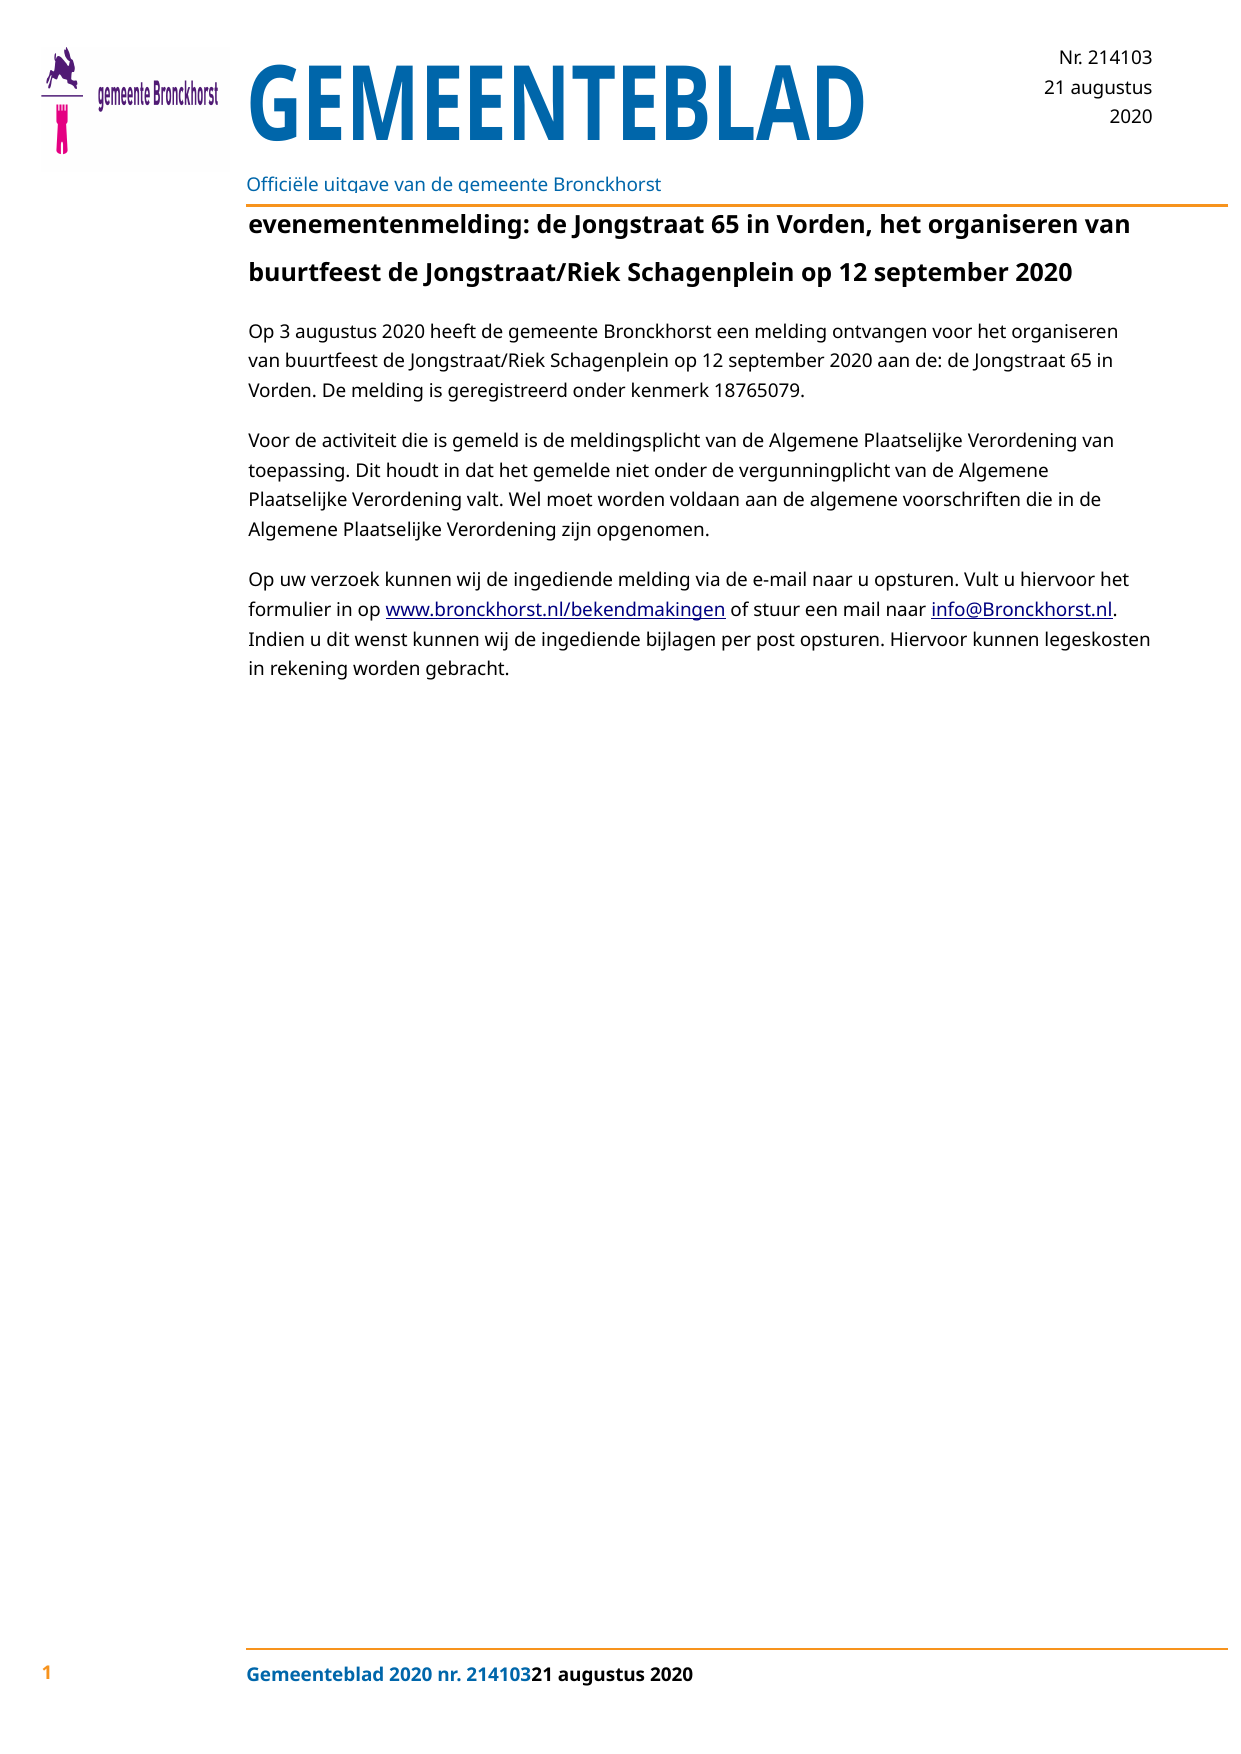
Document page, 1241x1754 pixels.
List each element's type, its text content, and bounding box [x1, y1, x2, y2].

picture [41, 47, 231, 172]
text Op 3 augustus 2020 heeft de gemeente Bronckhorst een melding ontvangen voor het organiseren van buurtfeest de Jongstraat/Riek Schagenplein op 12 september 2020 aan de: de Jongstraat 65 in Vorden. De melding is geregistreerd onder kenmerk 18765079. [248, 318, 1152, 403]
text Op uw verzoek kunnen wij de ingediende melding via de e-mail naar u opsturen. Vult u hiervoor het formulier in op www.bronckhorst.nl/bekendmakingen of stuur een mail naar info@Bronckhorst.nl. Indien u dit wenst kunnen wij de ingediende bijlagen per post opsturen. Hiervoor kunnen legeskosten in rekening worden gebracht. [248, 567, 1152, 681]
text evenementenmelding: de Jongstraat 65 in Vorden, het organiseren van buurtfeest de Jongstraat/Riek Schagenplein op 12 september 2020 [248, 207, 1152, 288]
text Voor de activiteit die is gemeld is de meldingsplicht van de Algemene Plaatselijke Verordening van toepassing. Dit houdt in dat het gemelde niet onder de vergunningplicht van de Algemene Plaatselijke Verordening valt. Wel moet worden voldaan aan de algemene voorschriften die in de Algemene Plaatselijke Verordening zijn opgenomen. [248, 427, 1152, 542]
